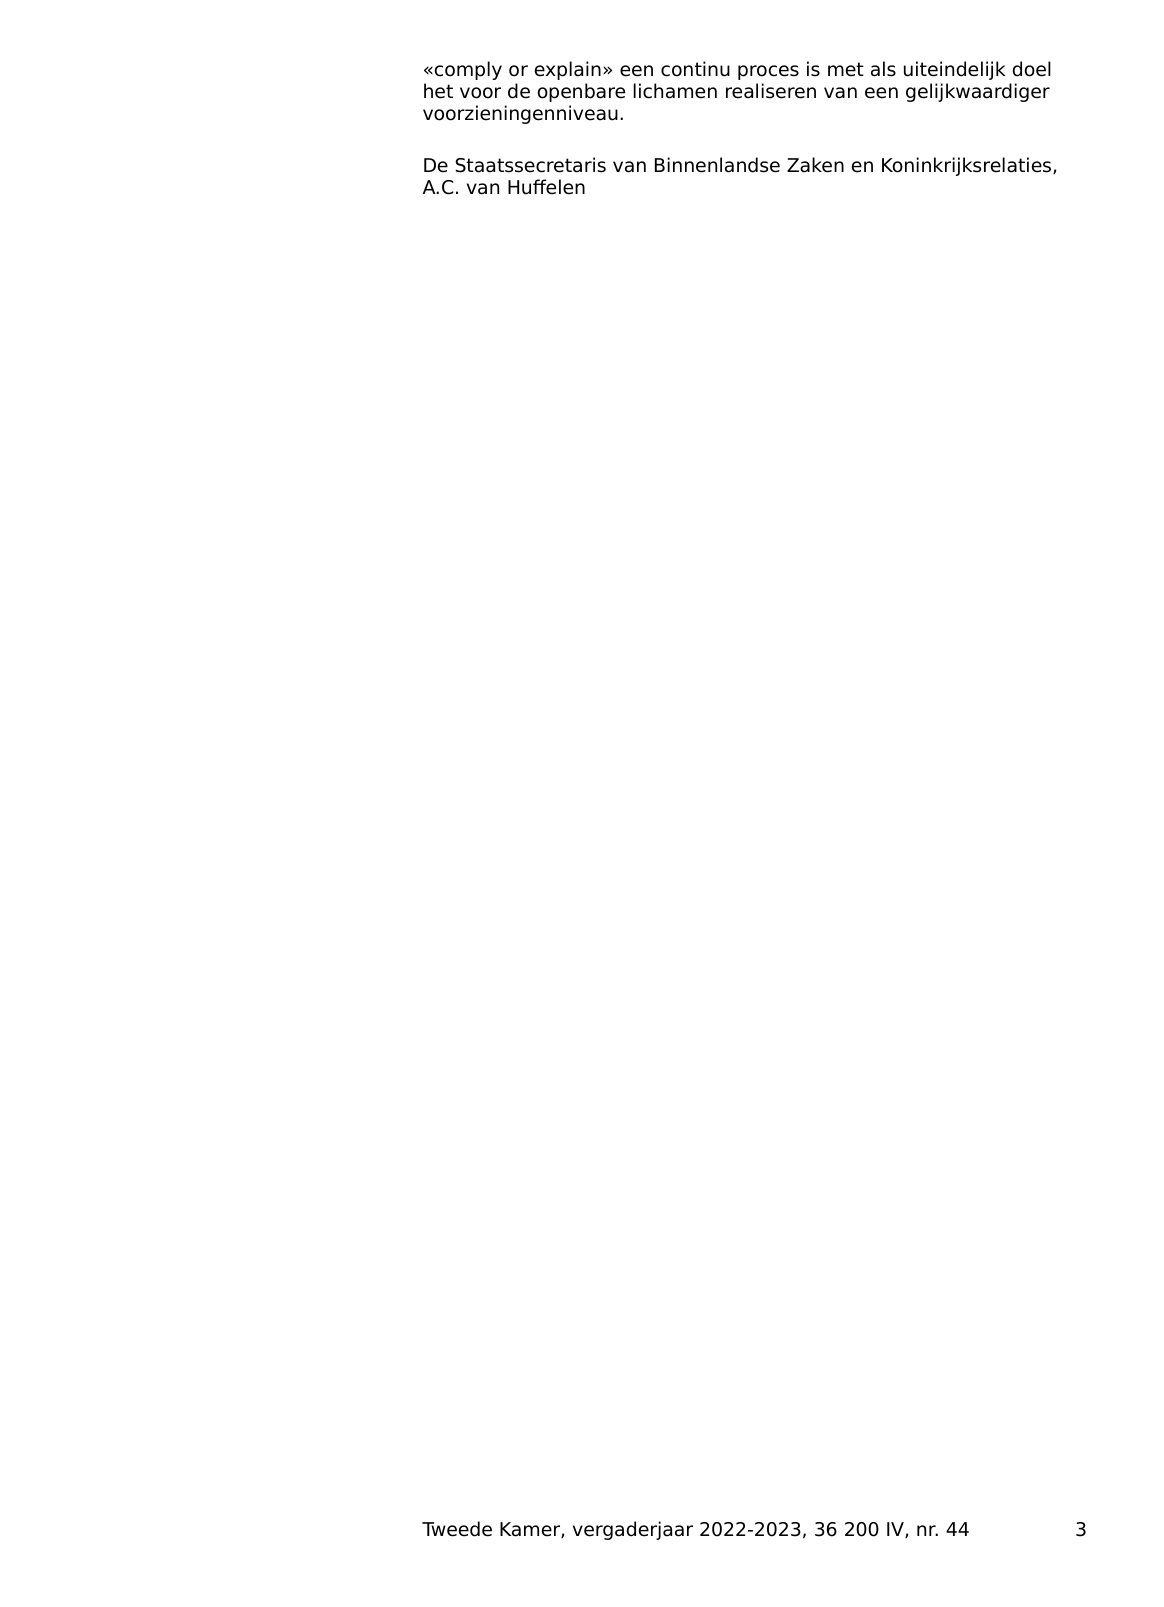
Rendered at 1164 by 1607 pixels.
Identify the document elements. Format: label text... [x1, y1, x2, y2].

text De Staatssecretaris van Binnenlandse Zaken en Koninkrijksrelaties, A.C. van Huffelen [422, 155, 1087, 199]
text «comply or explain» een continu proces is met als uiteindelijk doel het voor de openbare lichamen realiseren van een gelijkwaardiger voorzieningenniveau. [422, 59, 1087, 125]
